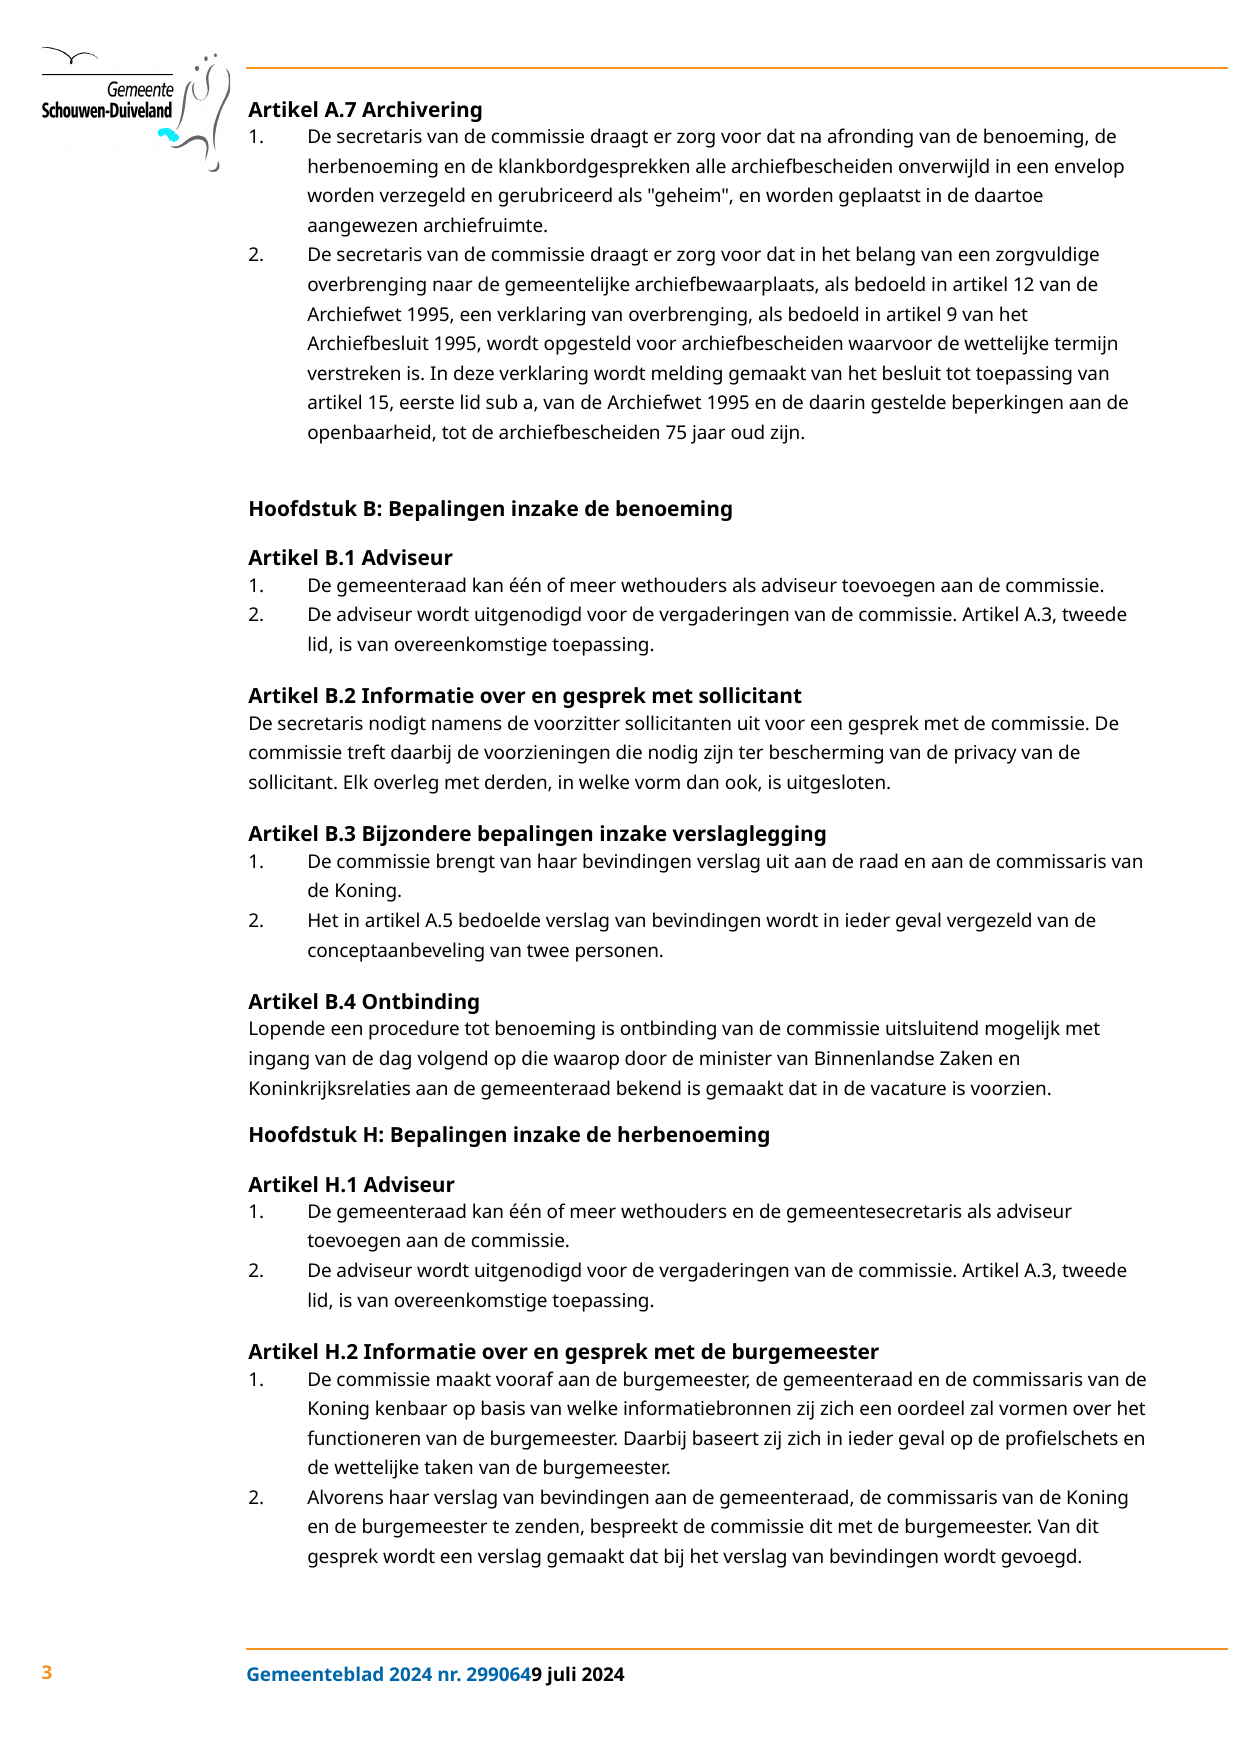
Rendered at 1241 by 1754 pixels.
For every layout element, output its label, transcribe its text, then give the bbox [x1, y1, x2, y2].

text Artikel B.2 Informatie over en gesprek met sollicitant [248, 682, 1152, 710]
text Artikel B.4 Ontbinding [248, 987, 1152, 1016]
list De secretaris van de commissie draagt er zorg voor dat in het belang van een zorgvuldige overbrenging naar de gemeentelijke archiefbewaarplaats, als bedoeld in artikel 12 van de Archiefwet 1995, een verklaring van overbrenging, als bedoeld in artikel 9 van het Archiefbesluit 1995, wordt opgesteld voor archiefbescheiden waarvoor de wettelijke termijn verstreken is. In deze verklaring wordt melding gemaakt van het besluit tot toepassing van artikel 15, eerste lid sub a, van de Archiefwet 1995 en de daarin gestelde beperkingen aan de openbaarheid, tot de archiefbescheiden 75 jaar oud zijn. [248, 242, 1152, 445]
text Hoofdstuk H: Bepalingen inzake de herbenoeming [248, 1120, 1152, 1149]
text Artikel B.3 Bijzondere bepalingen inzake verslaglegging [248, 819, 1152, 848]
list Het in artikel A.5 bedoelde verslag van bevindingen wordt in ieder geval vergezeld van de conceptaanbeveling van twee personen. [248, 907, 1152, 962]
text Artikel B.1 Adviseur [248, 543, 1152, 572]
list De secretaris van de commissie draagt er zorg voor dat na afronding van de benoeming, de herbenoeming en de klankbordgesprekken alle archiefbescheiden onverwijld in een envelop worden verzegeld en gerubriceerd als "geheim", en worden geplaatst in de daartoe aangewezen archiefruimte. [248, 123, 1152, 238]
text De secretaris nodigt namens de voorzitter sollicitanten uit voor een gesprek met de commissie. De commissie treft daarbij de voorzieningen die nodig zijn ter bescherming van de privacy van de sollicitant. Elk overleg met derden, in welke vorm dan ook, is uitgesloten. [248, 710, 1152, 795]
list Alvorens haar verslag van bevindingen aan de gemeenteraad, de commissaris van de Koning en de burgemeester te zenden, bespreekt de commissie dit met de burgemeester. Van dit gesprek wordt een verslag gemaakt dat bij het verslag van bevindingen wordt gevoegd. [248, 1484, 1152, 1569]
text Artikel A.7 Archivering [248, 95, 1152, 123]
list De adviseur wordt uitgenodigd voor de vergaderingen van de commissie. Artikel A.3, tweede lid, is van overeenkomstige toepassing. [248, 1257, 1152, 1313]
text Hoofdstuk B: Bepalingen inzake de benoeming [248, 494, 1152, 523]
text Artikel H.1 Adviseur [248, 1170, 1152, 1198]
text Lopende een procedure tot benoeming is ontbinding van de commissie uitsluitend mogelijk met ingang van de dag volgend op die waarop door de minister van Binnenlandse Zaken en Koninkrijksrelaties aan de gemeenteraad bekend is gemaakt dat in de vacature is voorzien. [248, 1016, 1152, 1101]
list De adviseur wordt uitgenodigd voor de vergaderingen van de commissie. Artikel A.3, tweede lid, is van overeenkomstige toepassing. [248, 602, 1152, 657]
picture [41, 47, 231, 172]
list De commissie brengt van haar bevindingen verslag uit aan de raad en aan de commissaris van de Koning. [248, 848, 1152, 903]
list De commissie maakt vooraf aan de burgemeester, de gemeenteraad en de commissaris van de Koning kenbaar op basis van welke informatiebronnen zij zich een oordeel zal vormen over het functioneren van de burgemeester. Daarbij baseert zij zich in ieder geval op de profielschets en de wettelijke taken van de burgemeester. [248, 1366, 1152, 1480]
text Artikel H.2 Informatie over en gesprek met de burgemeester [248, 1337, 1152, 1366]
list De gemeenteraad kan één of meer wethouders en de gemeentesecretaris als adviseur toevoegen aan de commissie. [248, 1198, 1152, 1253]
list De gemeenteraad kan één of meer wethouders als adviseur toevoegen aan de commissie. [248, 572, 1152, 598]
